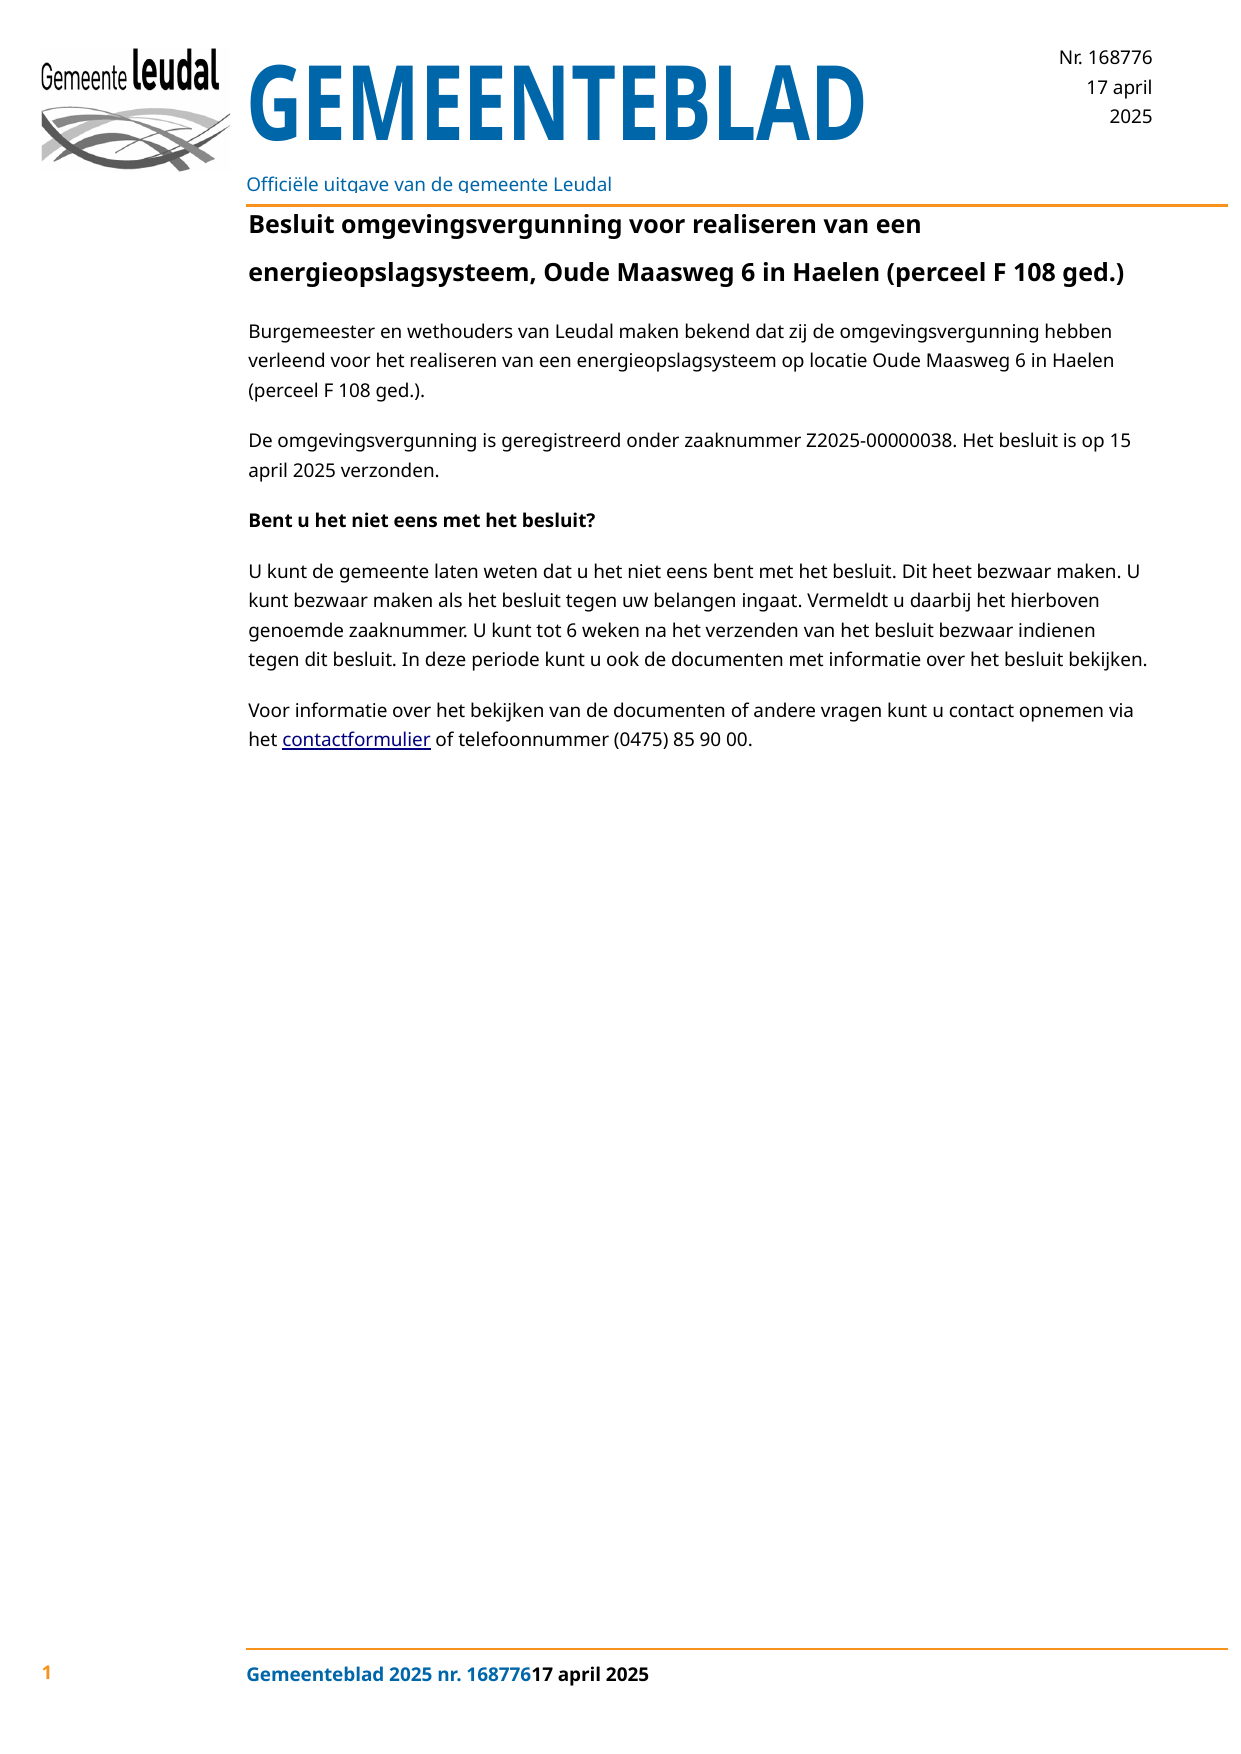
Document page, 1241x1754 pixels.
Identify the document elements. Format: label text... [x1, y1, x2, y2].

picture [41, 47, 231, 172]
text U kunt de gemeente laten weten dat u het niet eens bent met het besluit. Dit heet bezwaar maken. U kunt bezwaar maken als het besluit tegen uw belangen ingaat. Vermeldt u daarbij het hierboven genoemde zaaknummer. U kunt tot 6 weken na het verzenden van het besluit bezwaar indienen tegen dit besluit. In deze periode kunt u ook de documenten met informatie over het besluit bekijken. [248, 558, 1152, 672]
text Besluit omgevingsvergunning voor realiseren van een energieopslagsysteem, Oude Maasweg 6 in Haelen (perceel F 108 ged.) [248, 207, 1152, 288]
text De omgevingsvergunning is geregistreerd onder zaaknummer Z2025-00000038. Het besluit is op 15 april 2025 verzonden. [248, 427, 1152, 483]
text Bent u het niet eens met het besluit? [248, 507, 1152, 533]
text Voor informatie over het bekijken van de documenten of andere vragen kunt u contact opnemen via het contactformulier of telefoonnummer (0475) 85 90 00. [248, 697, 1152, 752]
text Burgemeester en wethouders van Leudal maken bekend dat zij de omgevingsvergunning hebben verleend voor het realiseren van een energieopslagsysteem op locatie Oude Maasweg 6 in Haelen (perceel F 108 ged.). [248, 318, 1152, 403]
